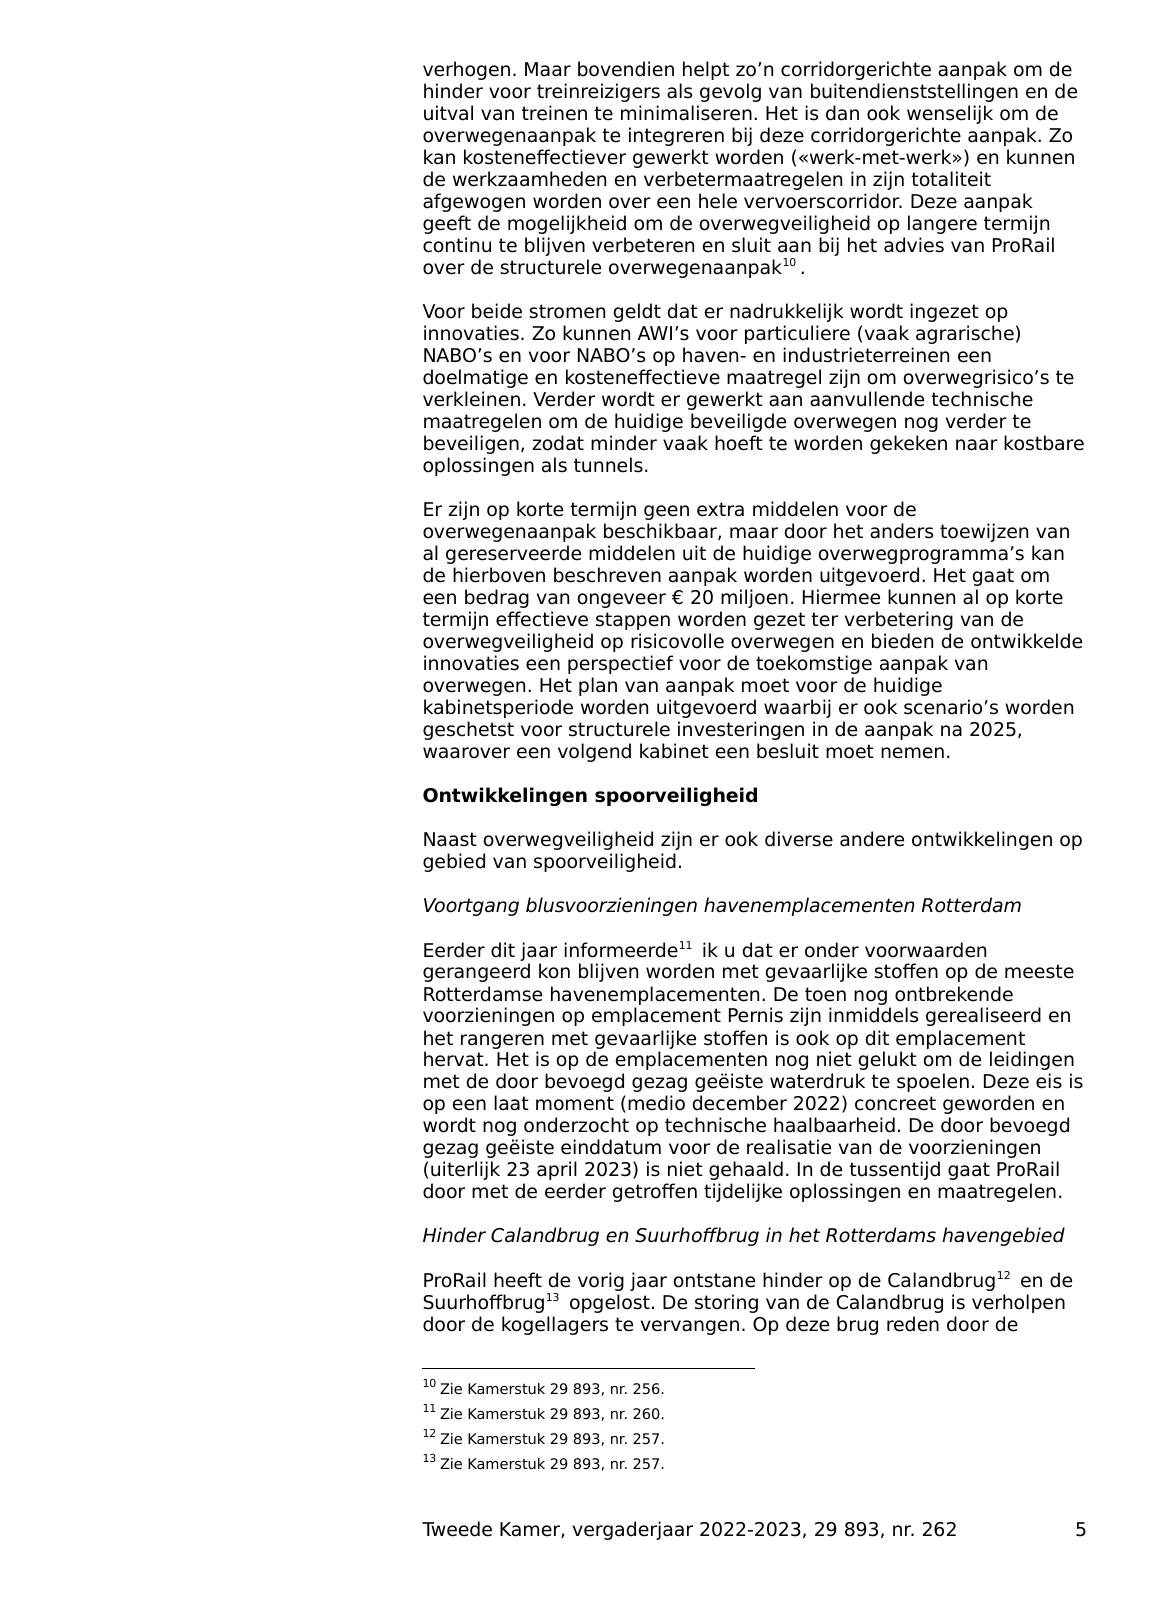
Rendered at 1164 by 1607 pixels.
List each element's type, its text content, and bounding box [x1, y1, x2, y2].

text ProRail heeft de vorig jaar ontstane hinder op de Calandbrug en de Suurhoffbrug opgelost. De storing van de Calandbrug is verholpen door de kogellagers te vervangen. Op deze brug reden door de [422, 1269, 1087, 1336]
text Zie Kamerstuk 29 893, nr. 256. [422, 1377, 1087, 1399]
text Voor beide stromen geldt dat er nadrukkelijk wordt ingezet op innovaties. Zo kunnen AWI’s voor particuliere (vaak agrarische) NABO’s en voor NABO’s op haven- en industrieterreinen een doelmatige en kosteneffectieve maatregel zijn om overwegrisico’s te verkleinen. Verder wordt er gewerkt aan aanvullende technische maatregelen om de huidige beveiligde overwegen nog verder te beveiligen, zodat minder vaak hoeft te worden gekeken naar kostbare oplossingen als tunnels. [422, 301, 1087, 477]
subtitle Voortgang blusvoorzieningen havenemplacementen Rotterdam [422, 895, 1087, 917]
text Er zijn op korte termijn geen extra middelen voor de overwegenaanpak beschikbaar, maar door het anders toewijzen van al gereserveerde middelen uit de huidige overwegprogramma’s kan de hierboven beschreven aanpak worden uitgevoerd. Het gaat om een bedrag van ongeveer € 20 miljoen. Hiermee kunnen al op korte termijn effectieve stappen worden gezet ter verbetering van de overwegveiligheid op risicovolle overwegen en bieden de ontwikkelde innovaties een perspectief voor de toekomstige aanpak van overwegen. Het plan van aanpak moet voor de huidige kabinetsperiode worden uitgevoerd waarbij er ook scenario’s worden geschetst voor structurele investeringen in de aanpak na 2025, waarover een volgend kabinet een besluit moet nemen. [422, 499, 1087, 763]
text Naast overwegveiligheid zijn er ook diverse andere ontwikkelingen op gebied van spoorveiligheid. [422, 829, 1087, 873]
text Zie Kamerstuk 29 893, nr. 257. [422, 1427, 1087, 1449]
subtitle Ontwikkelingen spoorveiligheid [422, 785, 1087, 807]
subtitle Hinder Calandbrug en Suurhoffbrug in het Rotterdams havengebied [422, 1225, 1087, 1247]
text Zie Kamerstuk 29 893, nr. 260. [422, 1402, 1087, 1424]
text Eerder dit jaar informeerde ik u dat er onder voorwaarden gerangeerd kon blijven worden met gevaarlijke stoffen op de meeste Rotterdamse havenemplacementen. De toen nog ontbrekende voorzieningen op emplacement Pernis zijn inmiddels gerealiseerd en het rangeren met gevaarlijke stoffen is ook op dit emplacement hervat. Het is op de emplacementen nog niet gelukt om de leidingen met de door bevoegd gezag geëiste waterdruk te spoelen. Deze eis is op een laat moment (medio december 2022) concreet geworden en wordt nog onderzocht op technische haalbaarheid. De door bevoegd gezag geëiste einddatum voor de realisatie van de voorzieningen (uiterlijk 23 april 2023) is niet gehaald. In de tussentijd gaat ProRail door met de eerder getroffen tijdelijke oplossingen en maatregelen. [422, 939, 1087, 1203]
text Zie Kamerstuk 29 893, nr. 257. [422, 1452, 1087, 1474]
text verhogen. Maar bovendien helpt zo’n corridorgerichte aanpak om de hinder voor treinreizigers als gevolg van buitendienststellingen en de uitval van treinen te minimaliseren. Het is dan ook wenselijk om de overwegenaanpak te integreren bij deze corridorgerichte aanpak. Zo kan kosteneffectiever gewerkt worden («werk-met-werk») en kunnen de werkzaamheden en verbetermaatregelen in zijn totaliteit afgewogen worden over een hele vervoerscorridor. Deze aanpak geeft de mogelijkheid om de overwegveiligheid op langere termijn continu te blijven verbeteren en sluit aan bij het advies van ProRail over de structurele overwegenaanpak. [422, 59, 1087, 279]
